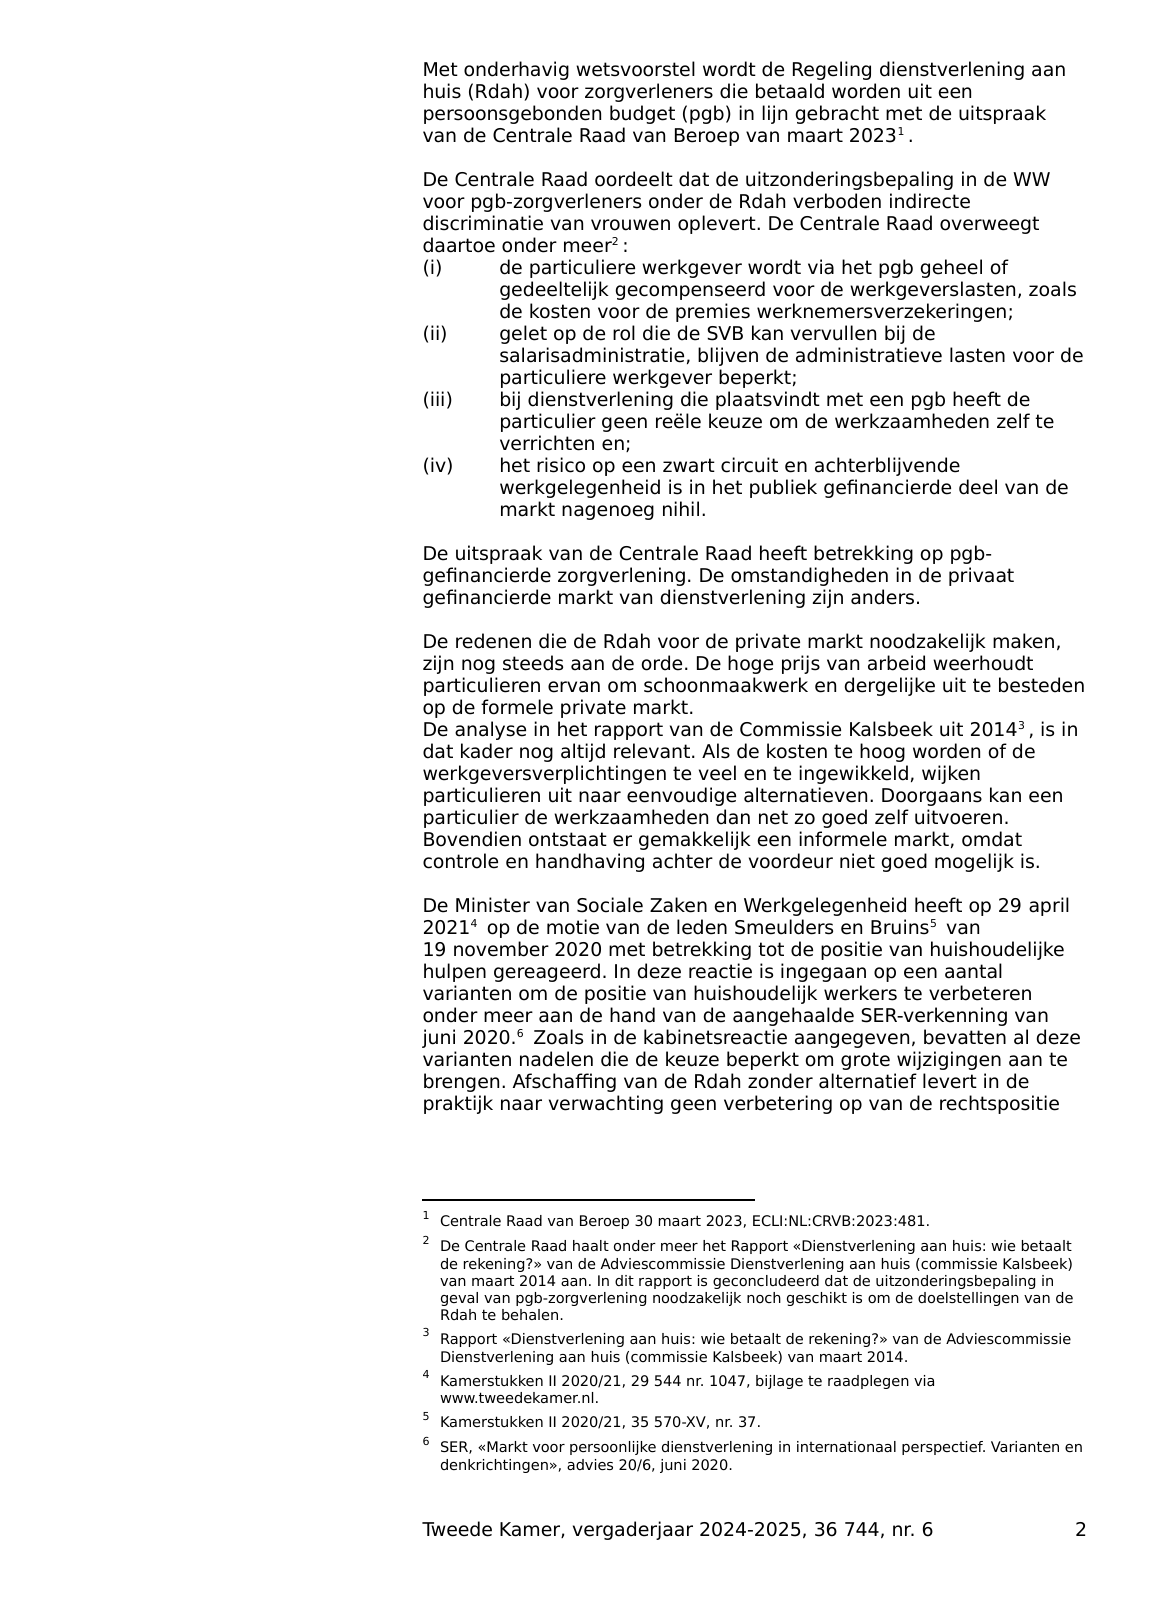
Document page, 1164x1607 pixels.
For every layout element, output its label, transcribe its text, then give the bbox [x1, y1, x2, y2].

text De analyse in het rapport van de Commissie Kalsbeek uit 2014, is in dat kader nog altijd relevant. Als de kosten te hoog worden of de werkgeversverplichtingen te veel en te ingewikkeld, wijken particulieren uit naar eenvoudige alternatieven. Doorgaans kan een particulier de werkzaamheden dan net zo goed zelf uitvoeren. Bovendien ontstaat er gemakkelijk een informele markt, omdat controle en handhaving achter de voordeur niet goed mogelijk is. [422, 719, 1087, 873]
text De Minister van Sociale Zaken en Werkgelegenheid heeft op 29 april 2021 op de motie van de leden Smeulders en Bruins van 19 november 2020 met betrekking tot de positie van huishoudelijke hulpen gereageerd. In deze reactie is ingegaan op een aantal varianten om de positie van huishoudelijk werkers te verbeteren onder meer aan de hand van de aangehaalde SER-verkenning van juni 2020. Zoals in de kabinetsreactie aangegeven, bevatten al deze varianten nadelen die de keuze beperkt om grote wijzigingen aan te brengen. Afschaffing van de Rdah zonder alternatief levert in de praktijk naar verwachting geen verbetering op van de rechtspositie [422, 895, 1087, 1115]
text (iii) bij dienstverlening die plaatsvindt met een pgb heeft de particulier geen reële keuze om de werkzaamheden zelf te verrichten en; [422, 389, 1087, 455]
text Kamerstukken II 2020/21, 29 544 nr. 1047, bijlage te raadplegen via www.tweedekamer.nl. [422, 1368, 1087, 1407]
text Met onderhavig wetsvoorstel wordt de Regeling dienstverlening aan huis (Rdah) voor zorgverleners die betaald worden uit een persoonsgebonden budget (pgb) in lijn gebracht met de uitspraak van de Centrale Raad van Beroep van maart 2023. [422, 59, 1087, 147]
text Rapport «Dienstverlening aan huis: wie betaalt de rekening?» van de Adviescommissie Dienstverlening aan huis (commissie Kalsbeek) van maart 2014. [422, 1327, 1087, 1366]
text (i) de particuliere werkgever wordt via het pgb geheel of gedeeltelijk gecompenseerd voor de werkgeverslasten, zoals de kosten voor de premies werknemersverzekeringen; [422, 257, 1087, 323]
text (ii) gelet op de rol die de SVB kan vervullen bij de salarisadministratie, blijven de administratieve lasten voor de particuliere werkgever beperkt; [422, 323, 1087, 389]
text Kamerstukken II 2020/21, 35 570-XV, nr. 37. [422, 1410, 1087, 1432]
text SER, «Markt voor persoonlijke dienstverlening in internationaal perspectief. Varianten en denkrichtingen», advies 20/6, juni 2020. [422, 1435, 1087, 1474]
text De Centrale Raad oordeelt dat de uitzonderingsbepaling in de WW voor pgb-zorgverleners onder de Rdah verboden indirecte discriminatie van vrouwen oplevert. De Centrale Raad overweegt daartoe onder meer: [422, 169, 1087, 257]
text Centrale Raad van Beroep 30 maart 2023, ECLI:NL:CRVB:2023:481. [422, 1209, 1087, 1231]
text (iv) het risico op een zwart circuit en achterblijvende werkgelegenheid is in het publiek gefinancierde deel van de markt nagenoeg nihil. [422, 455, 1087, 521]
text De redenen die de Rdah voor de private markt noodzakelijk maken, zijn nog steeds aan de orde. De hoge prijs van arbeid weerhoudt particulieren ervan om schoonmaakwerk en dergelijke uit te besteden op de formele private markt. [422, 631, 1087, 719]
text De Centrale Raad haalt onder meer het Rapport «Dienstverlening aan huis: wie betaalt de rekening?» van de Adviescommissie Dienstverlening aan huis (commissie Kalsbeek) van maart 2014 aan. In dit rapport is geconcludeerd dat de uitzonderingsbepaling in geval van pgb-zorgverlening noodzakelijk noch geschikt is om de doelstellingen van de Rdah te behalen. [422, 1234, 1087, 1324]
text De uitspraak van de Centrale Raad heeft betrekking op pgb-gefinancierde zorgverlening. De omstandigheden in de privaat gefinancierde markt van dienstverlening zijn anders. [422, 543, 1087, 609]
